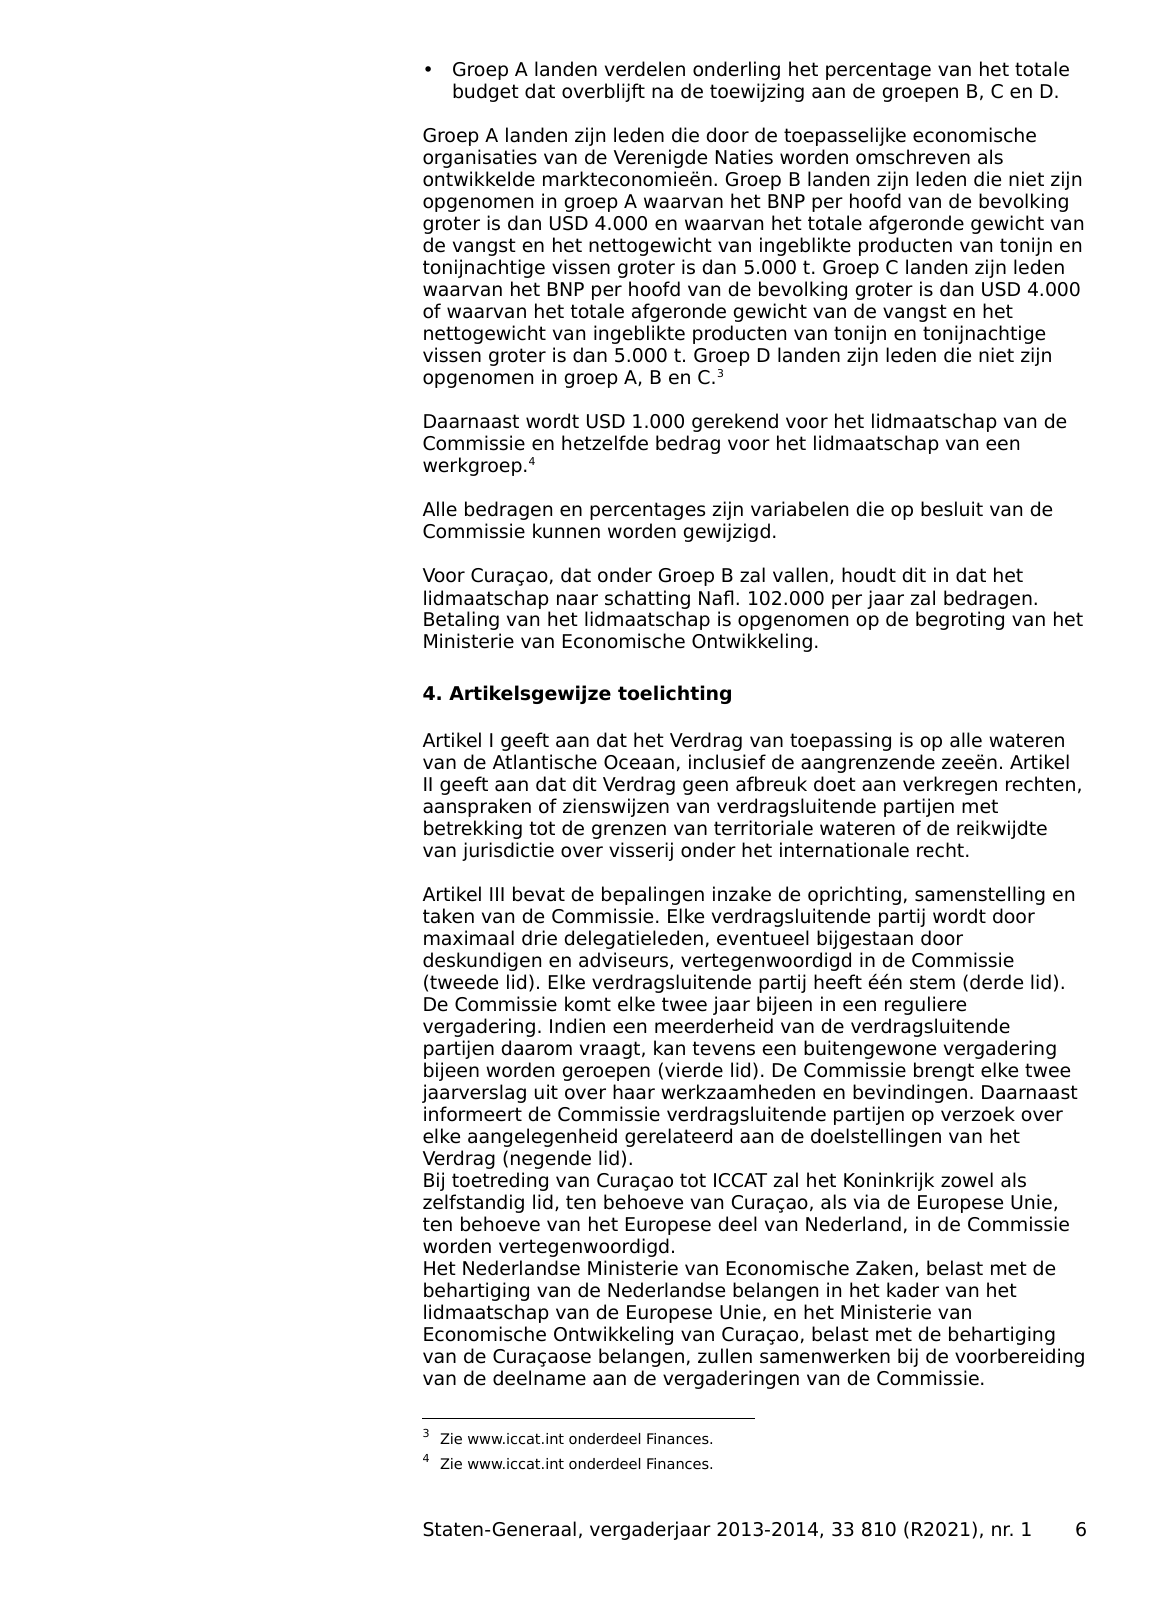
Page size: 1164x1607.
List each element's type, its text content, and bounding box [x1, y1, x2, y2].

text Alle bedragen en percentages zijn variabelen die op besluit van de Commissie kunnen worden gewijzigd. [422, 499, 1087, 543]
text Artikel I geeft aan dat het Verdrag van toepassing is op alle wateren van de Atlantische Oceaan, inclusief de aangrenzende zeeën. Artikel II geeft aan dat dit Verdrag geen afbreuk doet aan verkregen rechten, aanspraken of zienswijzen van verdragsluitende partijen met betrekking tot de grenzen van territoriale wateren of de reikwijdte van jurisdictie over visserij onder het internationale recht. [422, 730, 1087, 862]
text Bij toetreding van Curaçao tot ICCAT zal het Koninkrijk zowel als zelfstandig lid, ten behoeve van Curaçao, als via de Europese Unie, ten behoeve van het Europese deel van Nederland, in de Commissie worden vertegenwoordigd. [422, 1170, 1087, 1258]
text • Groep A landen verdelen onderling het percentage van het totale budget dat overblijft na de toewijzing aan de groepen B, C en D. [422, 59, 1087, 103]
subtitle 4. Artikelsgewijze toelichting [422, 683, 1087, 705]
text Groep A landen zijn leden die door de toepasselijke economische organisaties van de Verenigde Naties worden omschreven als ontwikkelde markteconomieën. Groep B landen zijn leden die niet zijn opgenomen in groep A waarvan het BNP per hoofd van de bevolking groter is dan USD 4.000 en waarvan het totale afgeronde gewicht van de vangst en het nettogewicht van ingeblikte producten van tonijn en tonijnachtige vissen groter is dan 5.000 t. Groep C landen zijn leden waarvan het BNP per hoofd van de bevolking groter is dan USD 4.000 of waarvan het totale afgeronde gewicht van de vangst en het nettogewicht van ingeblikte producten van tonijn en tonijnachtige vissen groter is dan 5.000 t. Groep D landen zijn leden die niet zijn opgenomen in groep A, B en C. [422, 125, 1087, 389]
text Zie www.iccat.int onderdeel Finances. [422, 1452, 1087, 1474]
text Het Nederlandse Ministerie van Economische Zaken, belast met de behartiging van de Nederlandse belangen in het kader van het lidmaatschap van de Europese Unie, en het Ministerie van Economische Ontwikkeling van Curaçao, belast met de behartiging van de Curaçaose belangen, zullen samenwerken bij de voorbereiding van de deelname aan de vergaderingen van de Commissie. [422, 1258, 1087, 1390]
text Artikel III bevat de bepalingen inzake de oprichting, samenstelling en taken van de Commissie. Elke verdragsluitende partij wordt door maximaal drie delegatieleden, eventueel bijgestaan door deskundigen en adviseurs, vertegenwoordigd in de Commissie (tweede lid). Elke verdragsluitende partij heeft één stem (derde lid). De Commissie komt elke twee jaar bijeen in een reguliere vergadering. Indien een meerderheid van de verdragsluitende partijen daarom vraagt, kan tevens een buitengewone vergadering bijeen worden geroepen (vierde lid). De Commissie brengt elke twee jaarverslag uit over haar werkzaamheden en bevindingen. Daarnaast informeert de Commissie verdragsluitende partijen op verzoek over elke aangelegenheid gerelateerd aan de doelstellingen van het Verdrag (negende lid). [422, 884, 1087, 1170]
text Daarnaast wordt USD 1.000 gerekend voor het lidmaatschap van de Commissie en hetzelfde bedrag voor het lidmaatschap van een werkgroep. [422, 411, 1087, 477]
text Voor Curaçao, dat onder Groep B zal vallen, houdt dit in dat het lidmaatschap naar schatting Nafl. 102.000 per jaar zal bedragen. Betaling van het lidmaatschap is opgenomen op de begroting van het Ministerie van Economische Ontwikkeling. [422, 565, 1087, 653]
text Zie www.iccat.int onderdeel Finances. [422, 1427, 1087, 1449]
